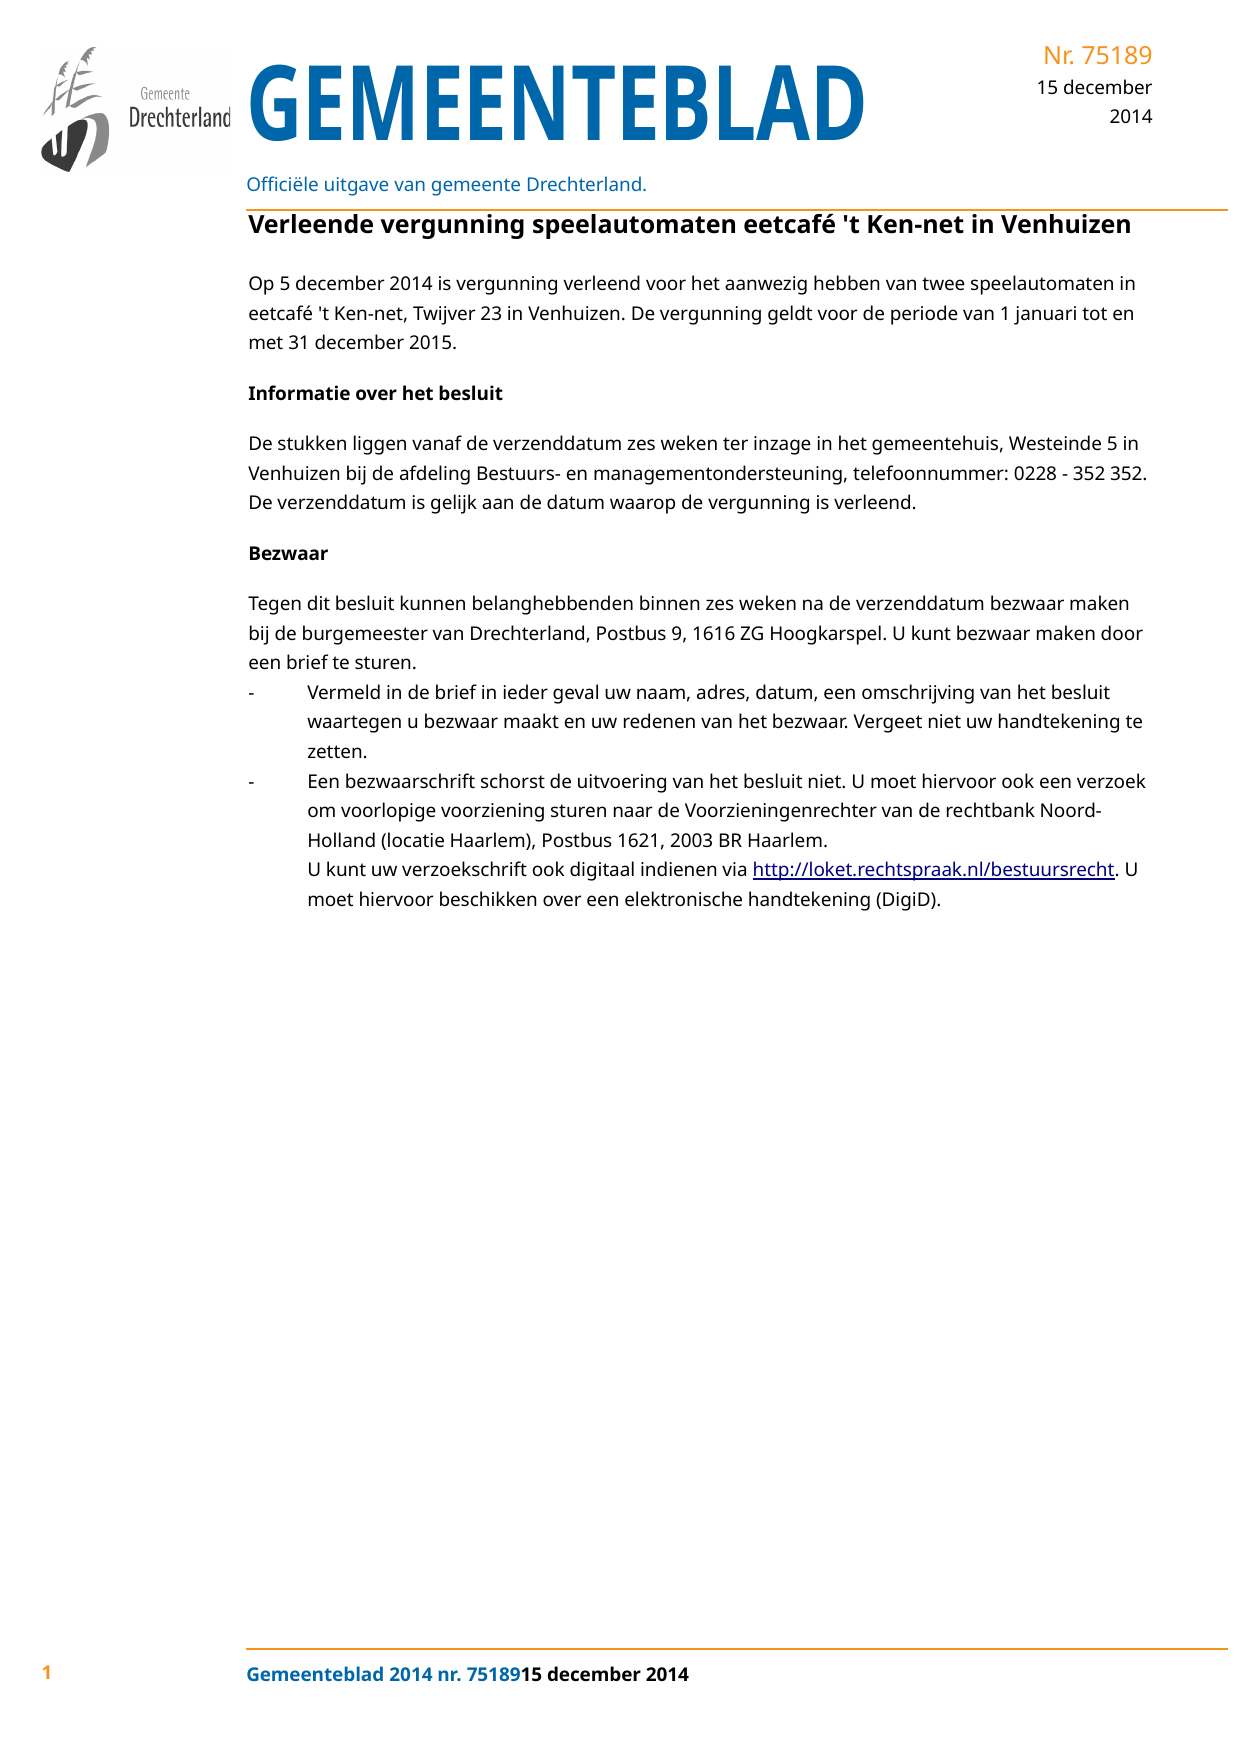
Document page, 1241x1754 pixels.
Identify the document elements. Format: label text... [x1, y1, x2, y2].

text Bezwaar [248, 540, 1152, 566]
text Verleende vergunning speelautomaten eetcafé 't Ken-net in Venhuizen [248, 211, 1152, 241]
list U kunt uw verzoekschrift ook digitaal indienen via http://loket.rechtspraak.nl/bestuursrecht. U moet hiervoor beschikken over een elektronische handtekening (DigiD). [248, 857, 1152, 912]
list Vermeld in de brief in ieder geval uw naam, adres, datum, een omschrijving van het besluit waartegen u bezwaar maakt en uw redenen van het bezwaar. Vergeet niet uw handtekening te zetten. [248, 679, 1152, 764]
picture [41, 47, 231, 172]
list Een bezwaarschrift schorst de uitvoering van het besluit niet. U moet hiervoor ook een verzoek om voorlopige voorziening sturen naar de Voorzieningenrechter van de rechtbank Noord-Holland (locatie Haarlem), Postbus 1621, 2003 BR Haarlem. [248, 768, 1152, 853]
text Op 5 december 2014 is vergunning verleend voor het aanwezig hebben van twee speelautomaten in eetcafé 't Ken-net, Twijver 23 in Venhuizen. De vergunning geldt voor de periode van 1 januari tot en met 31 december 2015. [248, 270, 1152, 355]
text Tegen dit besluit kunnen belanghebbenden binnen zes weken na de verzenddatum bezwaar maken bij de burgemeester van Drechterland, Postbus 9, 1616 ZG Hoogkarspel. U kunt bezwaar maken door een brief te sturen. [248, 590, 1152, 675]
text Informatie over het besluit [248, 380, 1152, 406]
text De stukken liggen vanaf de verzenddatum zes weken ter inzage in het gemeentehuis, Westeinde 5 in Venhuizen bij de afdeling Bestuurs- en managementondersteuning, telefoonnummer: 0228 - 352 352. De verzenddatum is gelijk aan de datum waarop de vergunning is verleend. [248, 430, 1152, 515]
